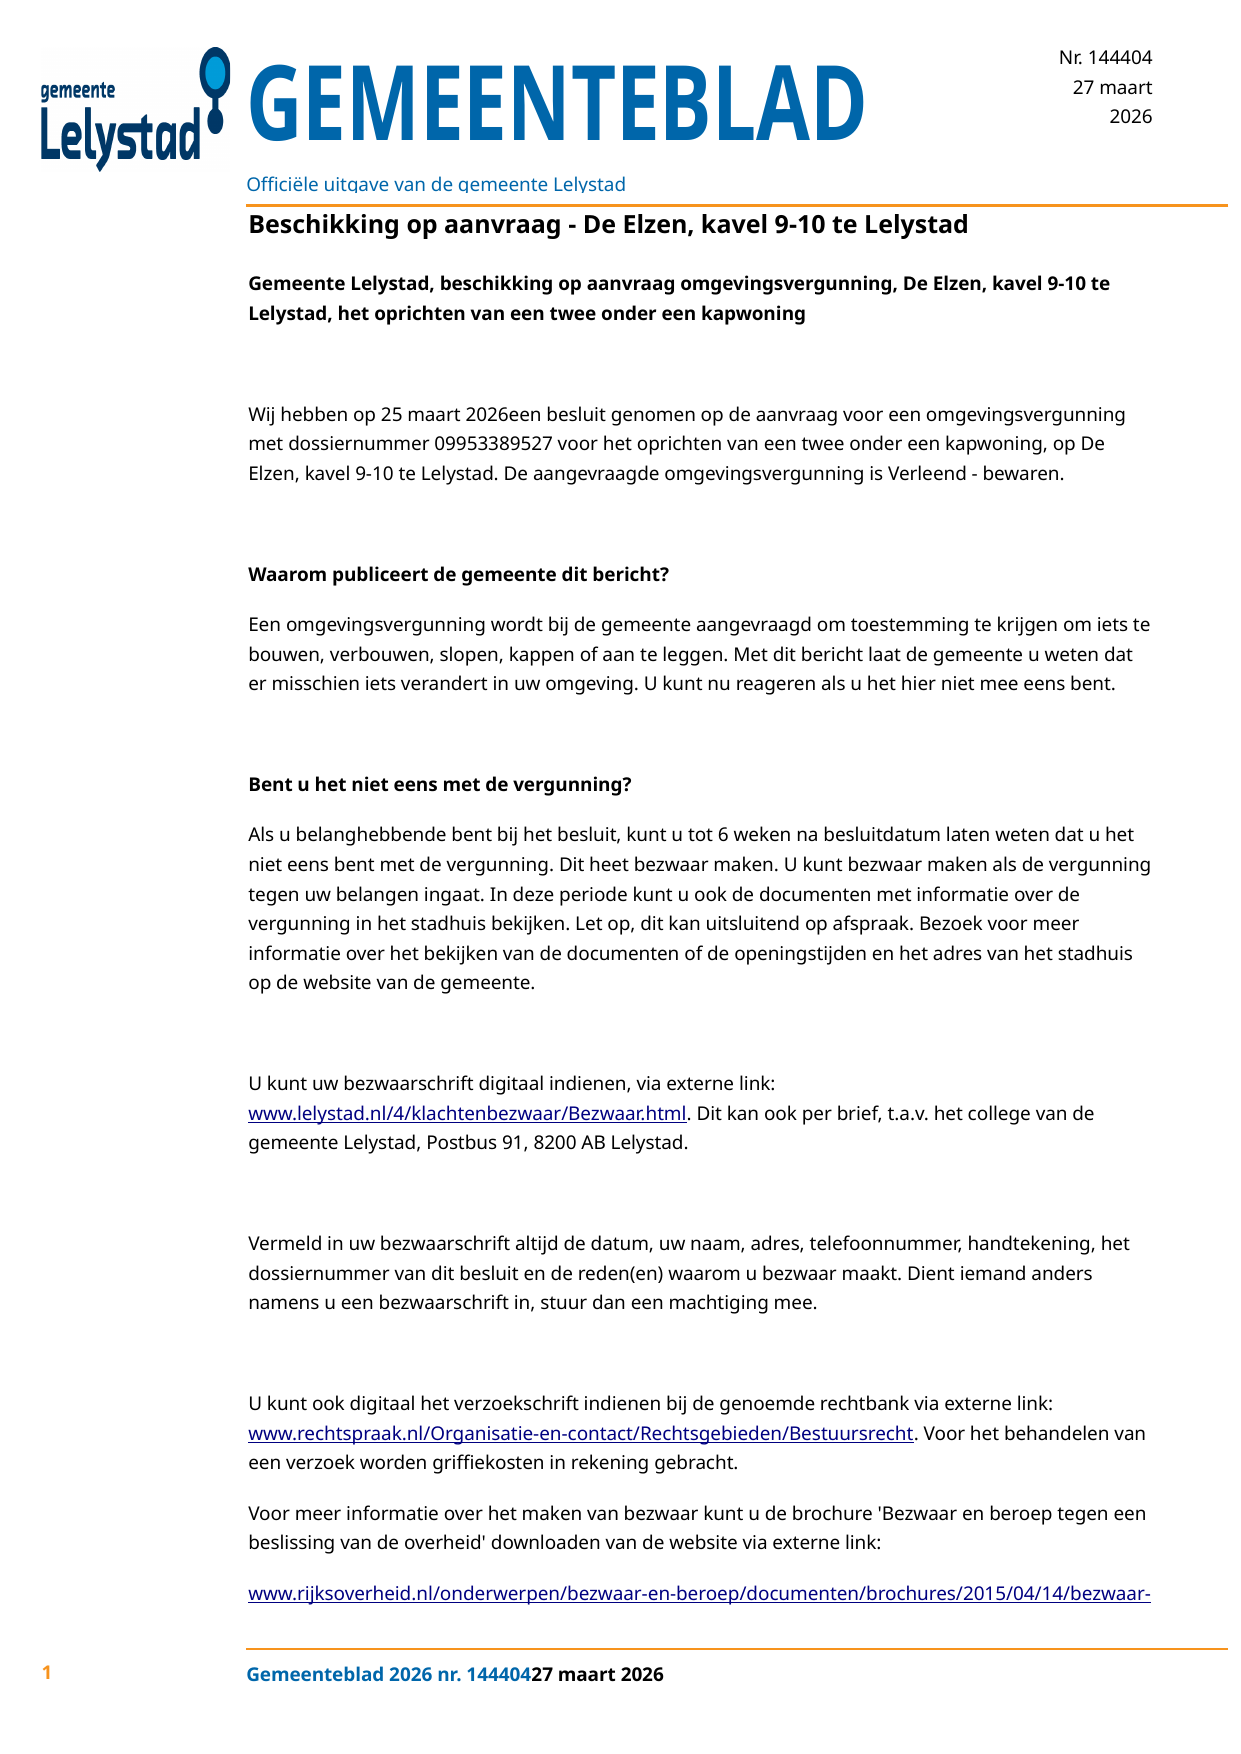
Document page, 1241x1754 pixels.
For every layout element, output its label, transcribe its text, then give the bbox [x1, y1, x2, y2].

text www.rijksoverheid.nl/onderwerpen/bezwaar-en-beroep/documenten/brochures/2015/04/14/bezwaar- [248, 1580, 1152, 1606]
text Bent u het niet eens met de vergunning? [248, 771, 1152, 797]
text Beschikking op aanvraag - De Elzen, kavel 9-10 te Lelystad [248, 207, 1152, 241]
text U kunt ook digitaal het verzoekschrift indienen bij de genoemde rechtbank via externe link: www.rechtspraak.nl/Organisatie-en-contact/Rechtsgebieden/Bestuursrecht. Voor het behandelen van een verzoek worden griffiekosten in rekening gebracht. [248, 1390, 1152, 1475]
text U kunt uw bezwaarschrift digitaal indienen, via externe link: www.lelystad.nl/4/klachtenbezwaar/Bezwaar.html. Dit kan ook per brief, t.a.v. het college van de gemeente Lelystad, Postbus 91, 8200 AB Lelystad. [248, 1070, 1152, 1155]
text Voor meer informatie over het maken van bezwaar kunt u de brochure 'Bezwaar en beroep tegen een beslissing van de overheid' downloaden van de website via externe link: [248, 1500, 1152, 1555]
picture [41, 47, 231, 172]
text Een omgevingsvergunning wordt bij de gemeente aangevraagd om toestemming te krijgen om iets te bouwen, verbouwen, slopen, kappen of aan te leggen. Met dit bericht laat de gemeente u weten dat er misschien iets verandert in uw omgeving. U kunt nu reageren als u het hier niet mee eens bent. [248, 611, 1152, 696]
text Gemeente Lelystad, beschikking op aanvraag omgevingsvergunning, De Elzen, kavel 9-10 te Lelystad, het oprichten van een twee onder een kapwoning [248, 270, 1152, 326]
text Wij hebben op 25 maart 2026een besluit genomen op de aanvraag voor een omgevingsvergunning met dossiernummer 09953389527 voor het oprichten van een twee onder een kapwoning, op De Elzen, kavel 9-10 te Lelystad. De aangevraagde omgevingsvergunning is Verleend - bewaren. [248, 401, 1152, 486]
text Waarom publiceert de gemeente dit bericht? [248, 561, 1152, 586]
text Als u belanghebbende bent bij het besluit, kunt u tot 6 weken na besluitdatum laten weten dat u het niet eens bent met de vergunning. Dit heet bezwaar maken. U kunt bezwaar maken als de vergunning tegen uw belangen ingaat. In deze periode kunt u ook de documenten met informatie over de vergunning in het stadhuis bekijken. Let op, dit kan uitsluitend op afspraak. Bezoek voor meer informatie over het bekijken van de documenten of de openingstijden en het adres van het stadhuis op de website van de gemeente. [248, 822, 1152, 995]
text Vermeld in uw bezwaarschrift altijd de datum, uw naam, adres, telefoonnummer, handtekening, het dossiernummer van dit besluit en de reden(en) waarom u bezwaar maakt. Dient iemand anders namens u een bezwaarschrift in, stuur dan een machtiging mee. [248, 1230, 1152, 1315]
